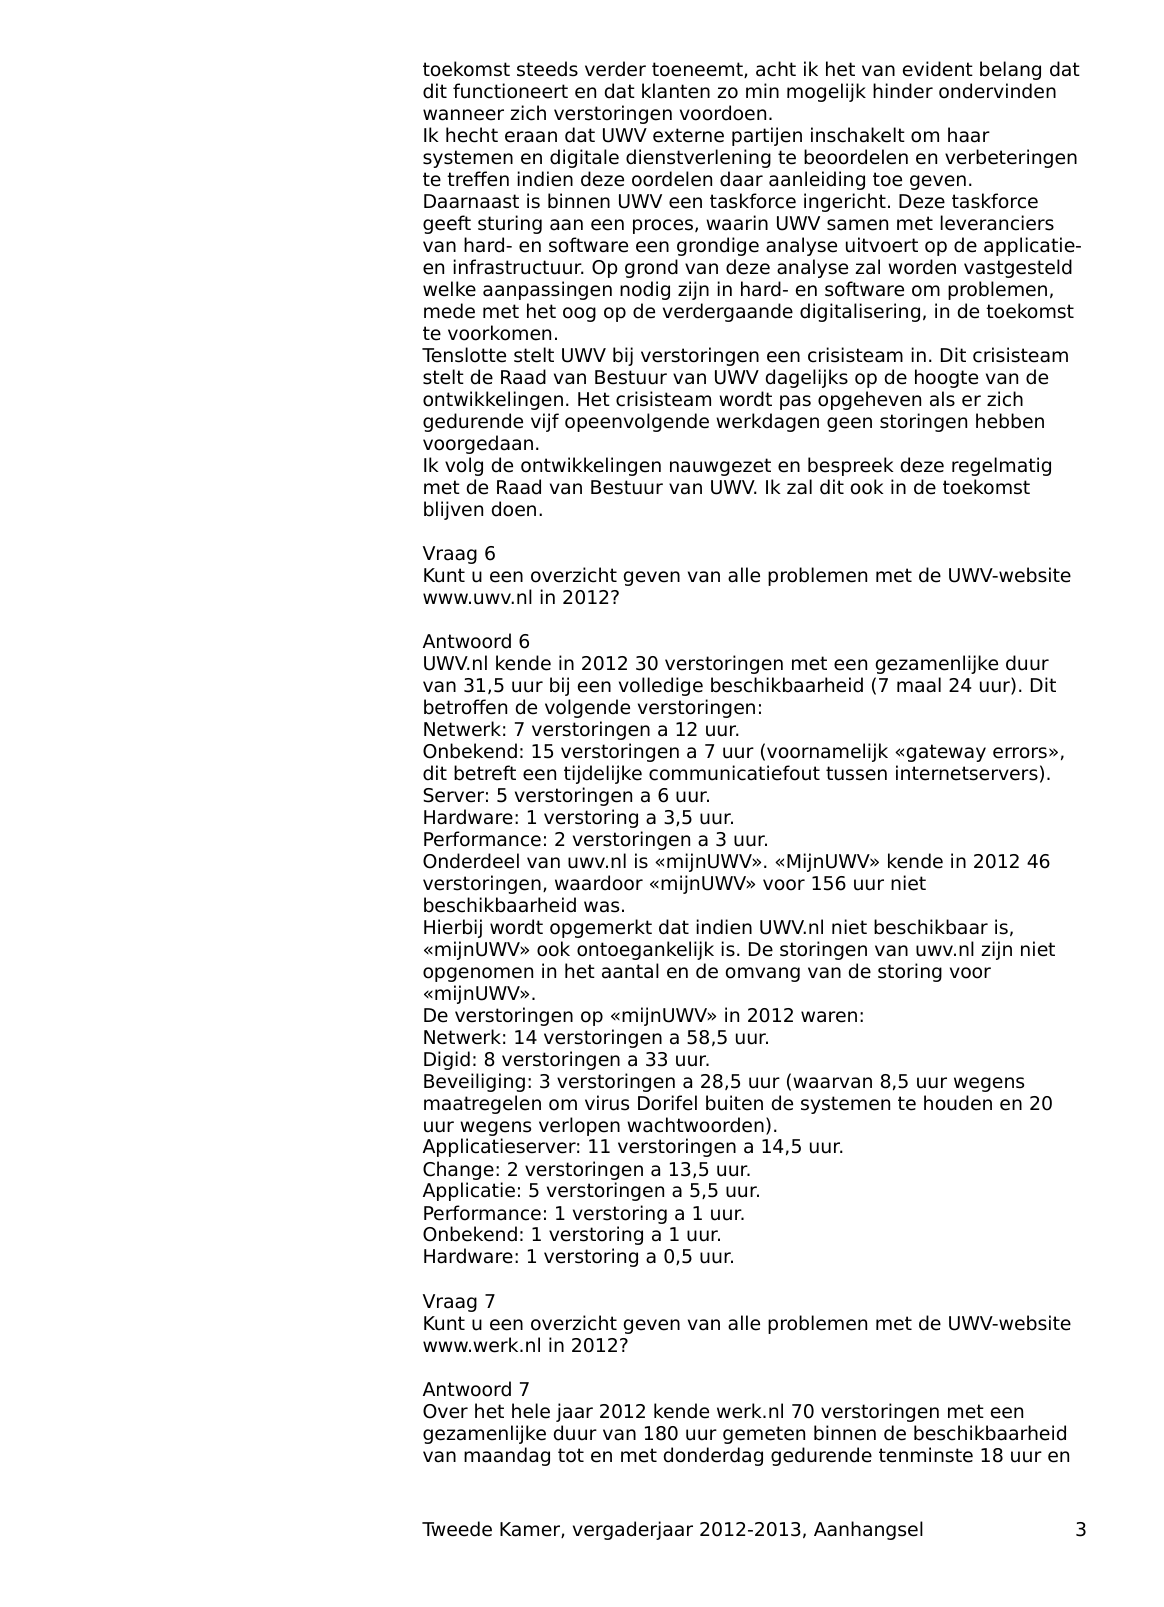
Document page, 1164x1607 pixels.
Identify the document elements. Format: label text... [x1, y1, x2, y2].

text Performance: 2 verstoringen a 3 uur. [422, 829, 1087, 851]
text Beveiliging: 3 verstoringen a 28,5 uur (waarvan 8,5 uur wegens maatregelen om virus Dorifel buiten de systemen te houden en 20 uur wegens verlopen wachtwoorden). [422, 1071, 1087, 1136]
text Onderdeel van uwv.nl is «mijnUWV». «MijnUWV» kende in 2012 46 verstoringen, waardoor «mijnUWV» voor 156 uur niet beschikbaarheid was. [422, 851, 1087, 917]
text Ik hecht eraan dat UWV externe partijen inschakelt om haar systemen en digitale dienstverlening te beoordelen en verbeteringen te treffen indien deze oordelen daar aanleiding toe geven. [422, 125, 1087, 191]
text Daarnaast is binnen UWV een taskforce ingericht. Deze taskforce geeft sturing aan een proces, waarin UWV samen met leveranciers van hard- en software een grondige analyse uitvoert op de applicatie- en infrastructuur. Op grond van deze analyse zal worden vastgesteld welke aanpassingen nodig zijn in hard- en software om problemen, mede met het oog op de verdergaande digitalisering, in de toekomst te voorkomen. [422, 191, 1087, 345]
text Netwerk: 14 verstoringen a 58,5 uur. [422, 1027, 1087, 1048]
text Vraag 6 [422, 543, 1087, 565]
text Antwoord 6 [422, 631, 1087, 653]
text Change: 2 verstoringen a 13,5 uur. [422, 1158, 1087, 1180]
text Kunt u een overzicht geven van alle problemen met de UWV-website www.werk.nl in 2012? [422, 1312, 1087, 1356]
text Netwerk: 7 verstoringen a 12 uur. [422, 719, 1087, 741]
text De verstoringen op «mijnUWV» in 2012 waren: [422, 1004, 1087, 1027]
text Onbekend: 15 verstoringen a 7 uur (voornamelijk «gateway errors», dit betreft een tijdelijke communicatiefout tussen internetservers). [422, 741, 1087, 785]
text Antwoord 7 [422, 1379, 1087, 1401]
text Over het hele jaar 2012 kende werk.nl 70 verstoringen met een gezamenlijke duur van 180 uur gemeten binnen de beschikbaarheid van maandag tot en met donderdag gedurende tenminste 18 uur en [422, 1401, 1087, 1467]
text Applicatie: 5 verstoringen a 5,5 uur. [422, 1180, 1087, 1202]
text Hierbij wordt opgemerkt dat indien UWV.nl niet beschikbaar is, «mijnUWV» ook ontoegankelijk is. De storingen van uwv.nl zijn niet opgenomen in het aantal en de omvang van de storing voor «mijnUWV». [422, 917, 1087, 1004]
text Tenslotte stelt UWV bij verstoringen een crisisteam in. Dit crisisteam stelt de Raad van Bestuur van UWV dagelijks op de hoogte van de ontwikkelingen. Het crisisteam wordt pas opgeheven als er zich gedurende vijf opeenvolgende werkdagen geen storingen hebben voorgedaan. [422, 345, 1087, 455]
text Applicatieserver: 11 verstoringen a 14,5 uur. [422, 1136, 1087, 1158]
text Server: 5 verstoringen a 6 uur. [422, 785, 1087, 807]
text Onbekend: 1 verstoring a 1 uur. [422, 1224, 1087, 1246]
text Hardware: 1 verstoring a 3,5 uur. [422, 807, 1087, 829]
text Hardware: 1 verstoring a 0,5 uur. [422, 1246, 1087, 1268]
text Performance: 1 verstoring a 1 uur. [422, 1202, 1087, 1224]
text UWV.nl kende in 2012 30 verstoringen met een gezamenlijke duur van 31,5 uur bij een volledige beschikbaarheid (7 maal 24 uur). Dit betroffen de volgende verstoringen: [422, 653, 1087, 719]
text Kunt u een overzicht geven van alle problemen met de UWV-website www.uwv.nl in 2012? [422, 565, 1087, 609]
text Ik volg de ontwikkelingen nauwgezet en bespreek deze regelmatig met de Raad van Bestuur van UWV. Ik zal dit ook in de toekomst blijven doen. [422, 455, 1087, 521]
text Vraag 7 [422, 1291, 1087, 1312]
text toekomst steeds verder toeneemt, acht ik het van evident belang dat dit functioneert en dat klanten zo min mogelijk hinder ondervinden wanneer zich verstoringen voordoen. [422, 59, 1087, 125]
text Digid: 8 verstoringen a 33 uur. [422, 1048, 1087, 1071]
